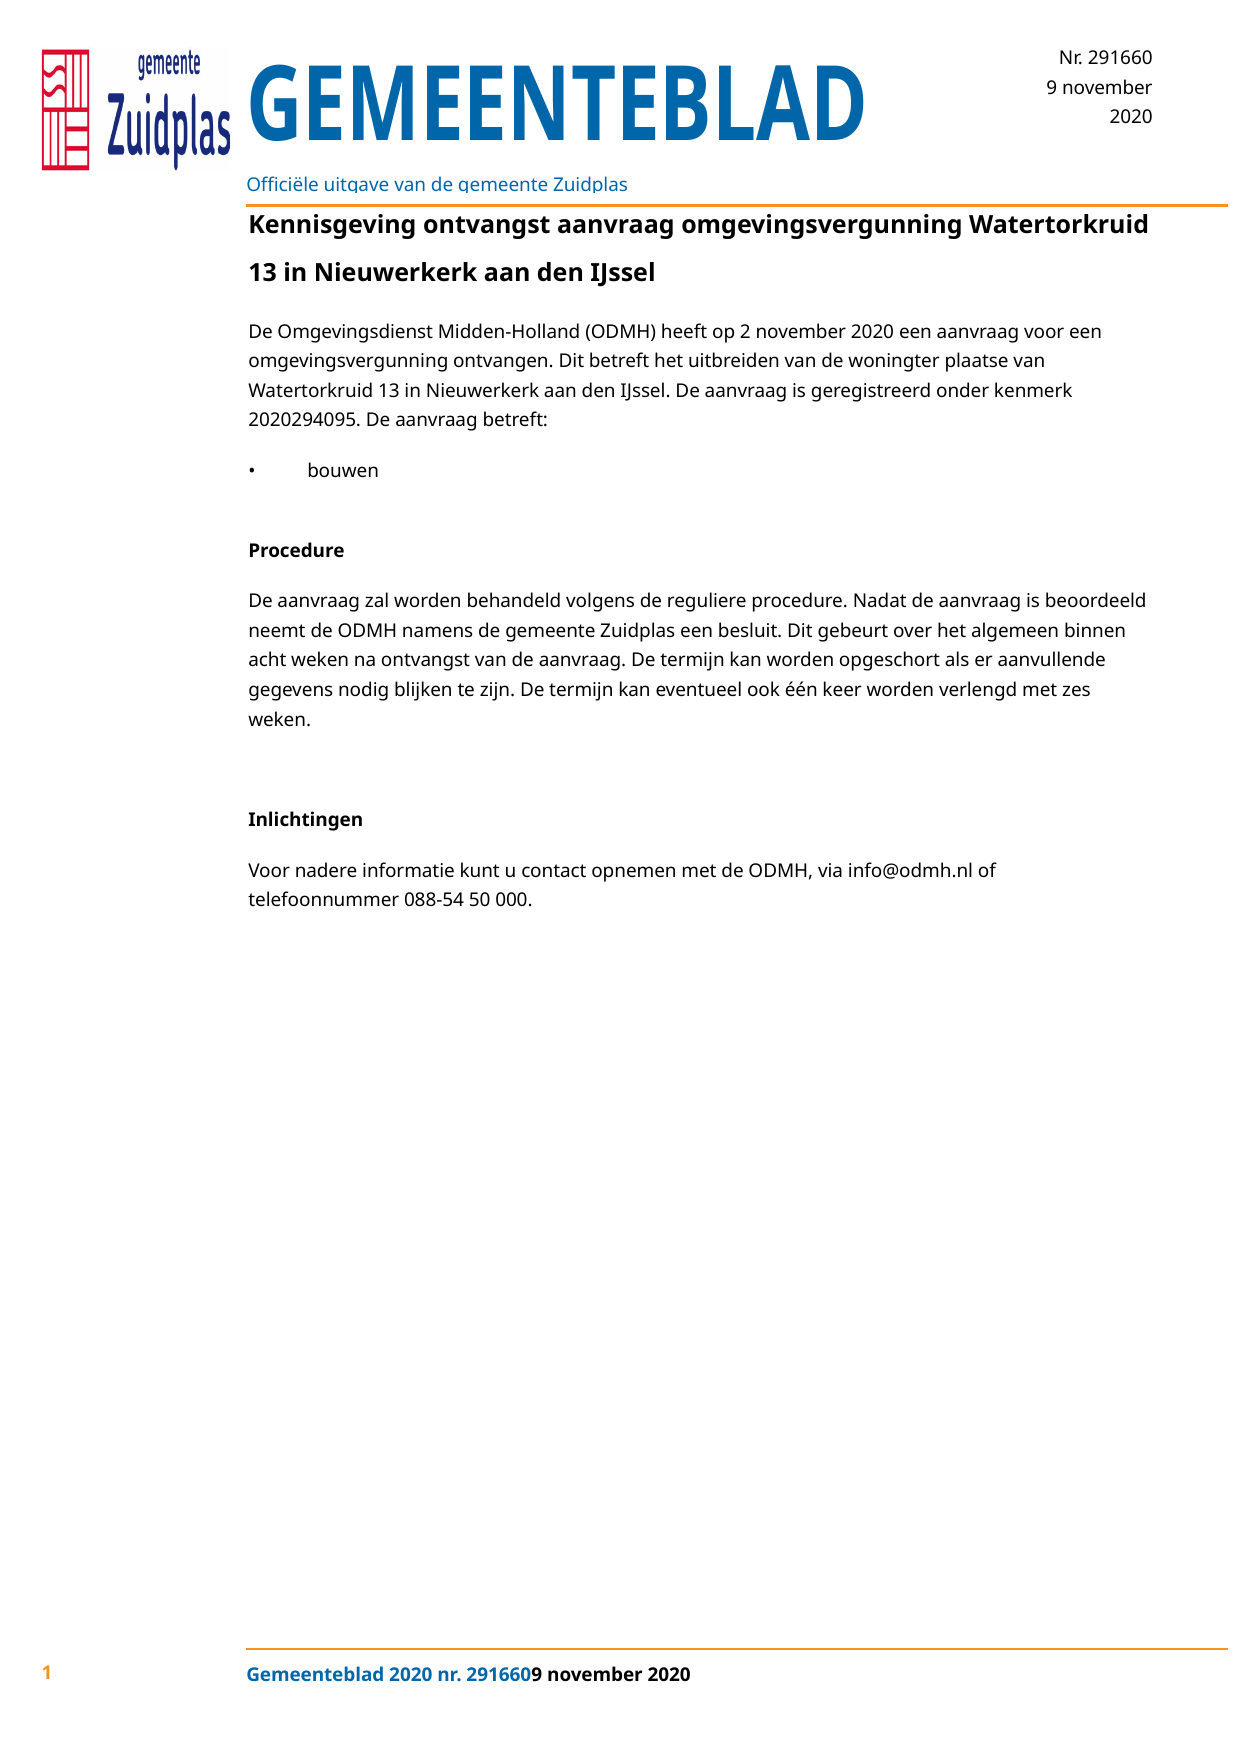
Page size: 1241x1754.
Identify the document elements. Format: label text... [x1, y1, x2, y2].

text De Omgevingsdienst Midden-Holland (ODMH) heeft op 2 november 2020 een aanvraag voor een omgevingsvergunning ontvangen. Dit betreft het uitbreiden van de woningter plaatse van Watertorkruid 13 in Nieuwerkerk aan den IJssel. De aanvraag is geregistreerd onder kenmerk 2020294095. De aanvraag betreft: [248, 318, 1152, 432]
text Voor nadere informatie kunt u contact opnemen met de ODMH, via info@odmh.nl of telefoonnummer 088-54 50 000. [248, 857, 1152, 912]
text De aanvraag zal worden behandeld volgens de reguliere procedure. Nadat de aanvraag is beoordeeld neemt de ODMH namens de gemeente Zuidplas een besluit. Dit gebeurt over het algemeen binnen acht weken na ontvangst van de aanvraag. De termijn kan worden opgeschort als er aanvullende gegevens nodig blijken te zijn. De termijn kan eventueel ook één keer worden verlengd met zes weken. [248, 587, 1152, 732]
list bouwen [248, 457, 1152, 483]
text Kennisgeving ontvangst aanvraag omgevingsvergunning Watertorkruid 13 in Nieuwerkerk aan den IJssel [248, 207, 1152, 288]
text Procedure [248, 537, 1152, 563]
text Inlichtingen [248, 807, 1152, 832]
picture [41, 47, 231, 172]
